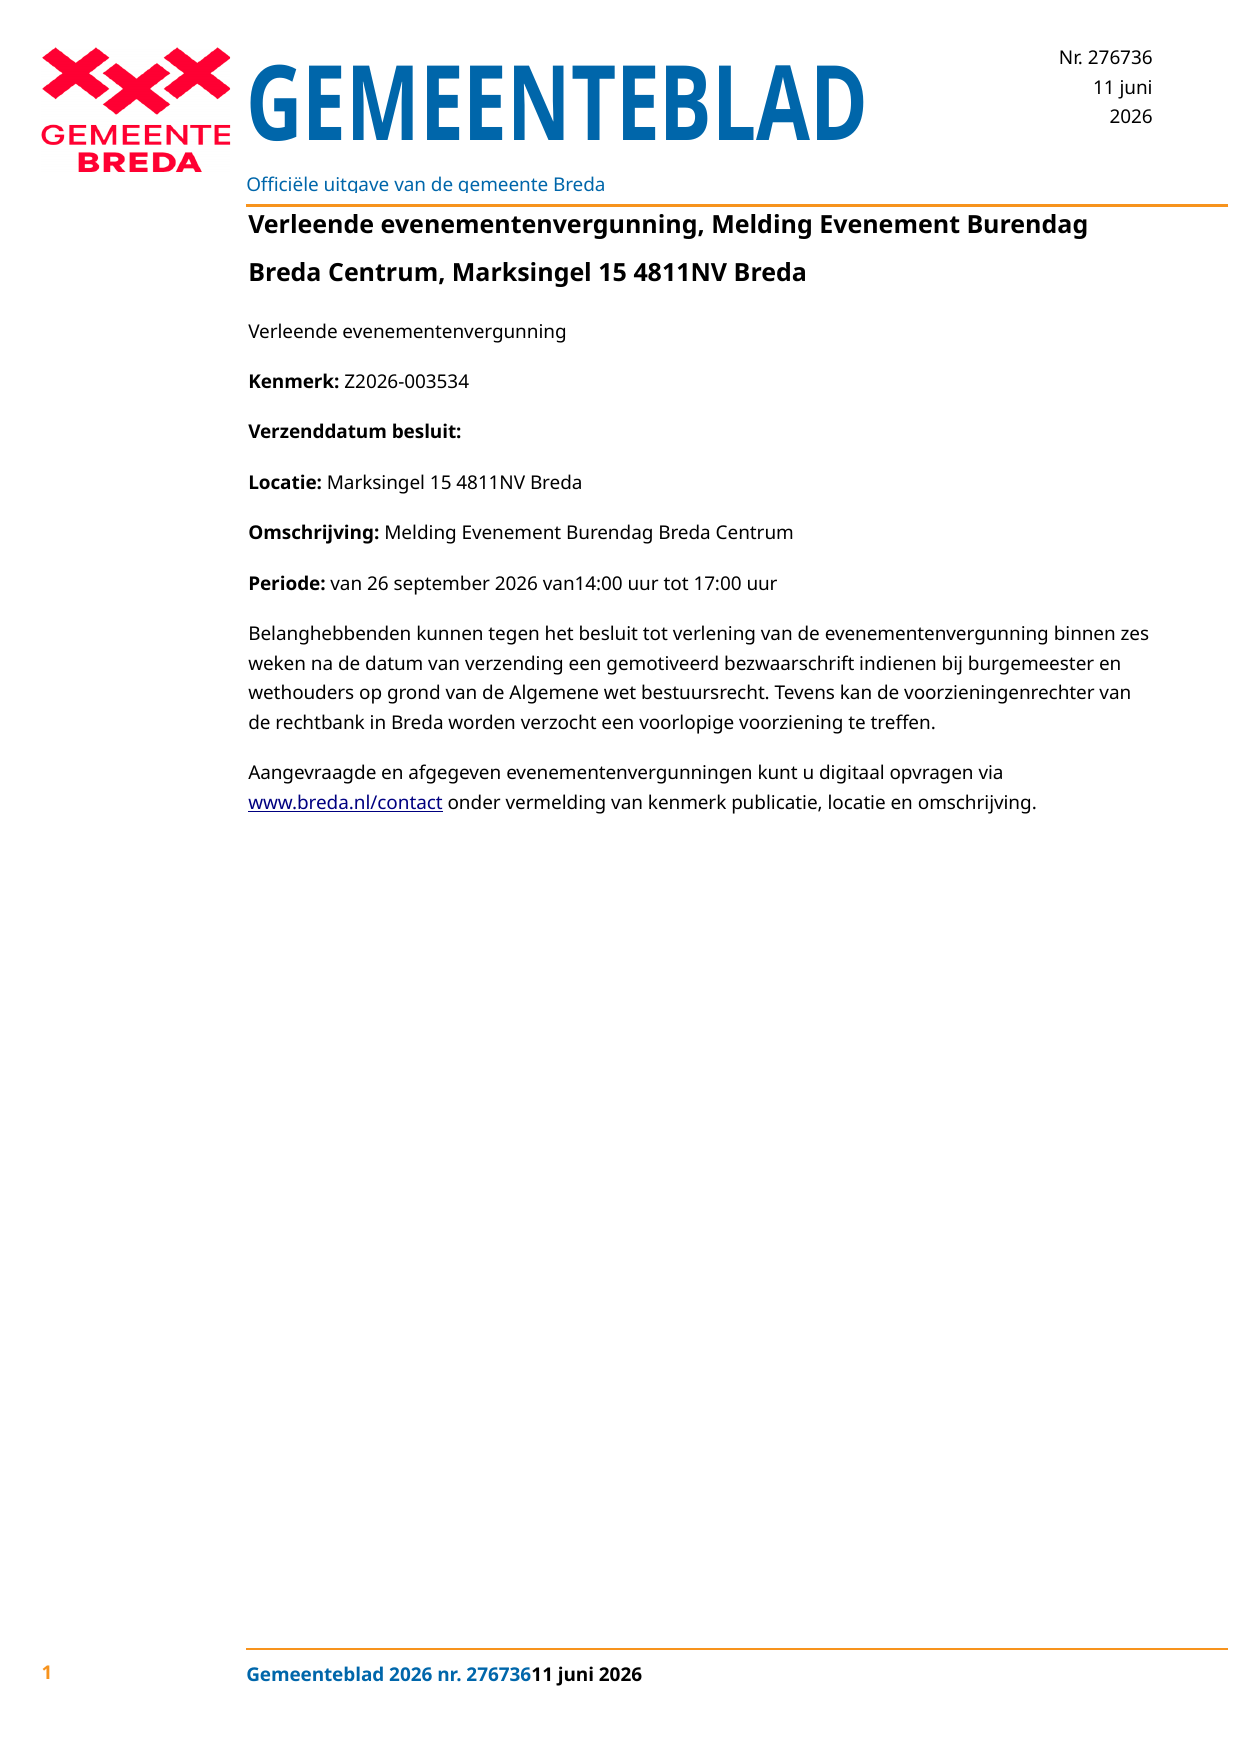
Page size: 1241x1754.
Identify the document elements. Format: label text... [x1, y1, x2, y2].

text Periode: van 26 september 2026 van14:00 uur tot 17:00 uur [248, 570, 1152, 596]
text Verzenddatum besluit: [248, 419, 1152, 444]
text Verleende evenementenvergunning [248, 318, 1152, 344]
text Kenmerk: Z2026-003534 [248, 368, 1152, 394]
text Verleende evenementenvergunning, Melding Evenement Burendag Breda Centrum, Marksingel 15 4811NV Breda [248, 207, 1152, 288]
picture [41, 47, 231, 172]
text Locatie: Marksingel 15 4811NV Breda [248, 469, 1152, 495]
text Omschrijving: Melding Evenement Burendag Breda Centrum [248, 519, 1152, 545]
text Aangevraagde en afgegeven evenementenvergunningen kunt u digitaal opvragen via www.breda.nl/contact onder vermelding van kenmerk publicatie, locatie en omschrijving. [248, 759, 1152, 815]
text Belanghebbenden kunnen tegen het besluit tot verlening van de evenementenvergunning binnen zes weken na de datum van verzending een gemotiveerd bezwaarschrift indienen bij burgemeester en wethouders op grond van de Algemene wet bestuursrecht. Tevens kan de voorzieningenrechter van de rechtbank in Breda worden verzocht een voorlopige voorziening te treffen. [248, 620, 1152, 735]
